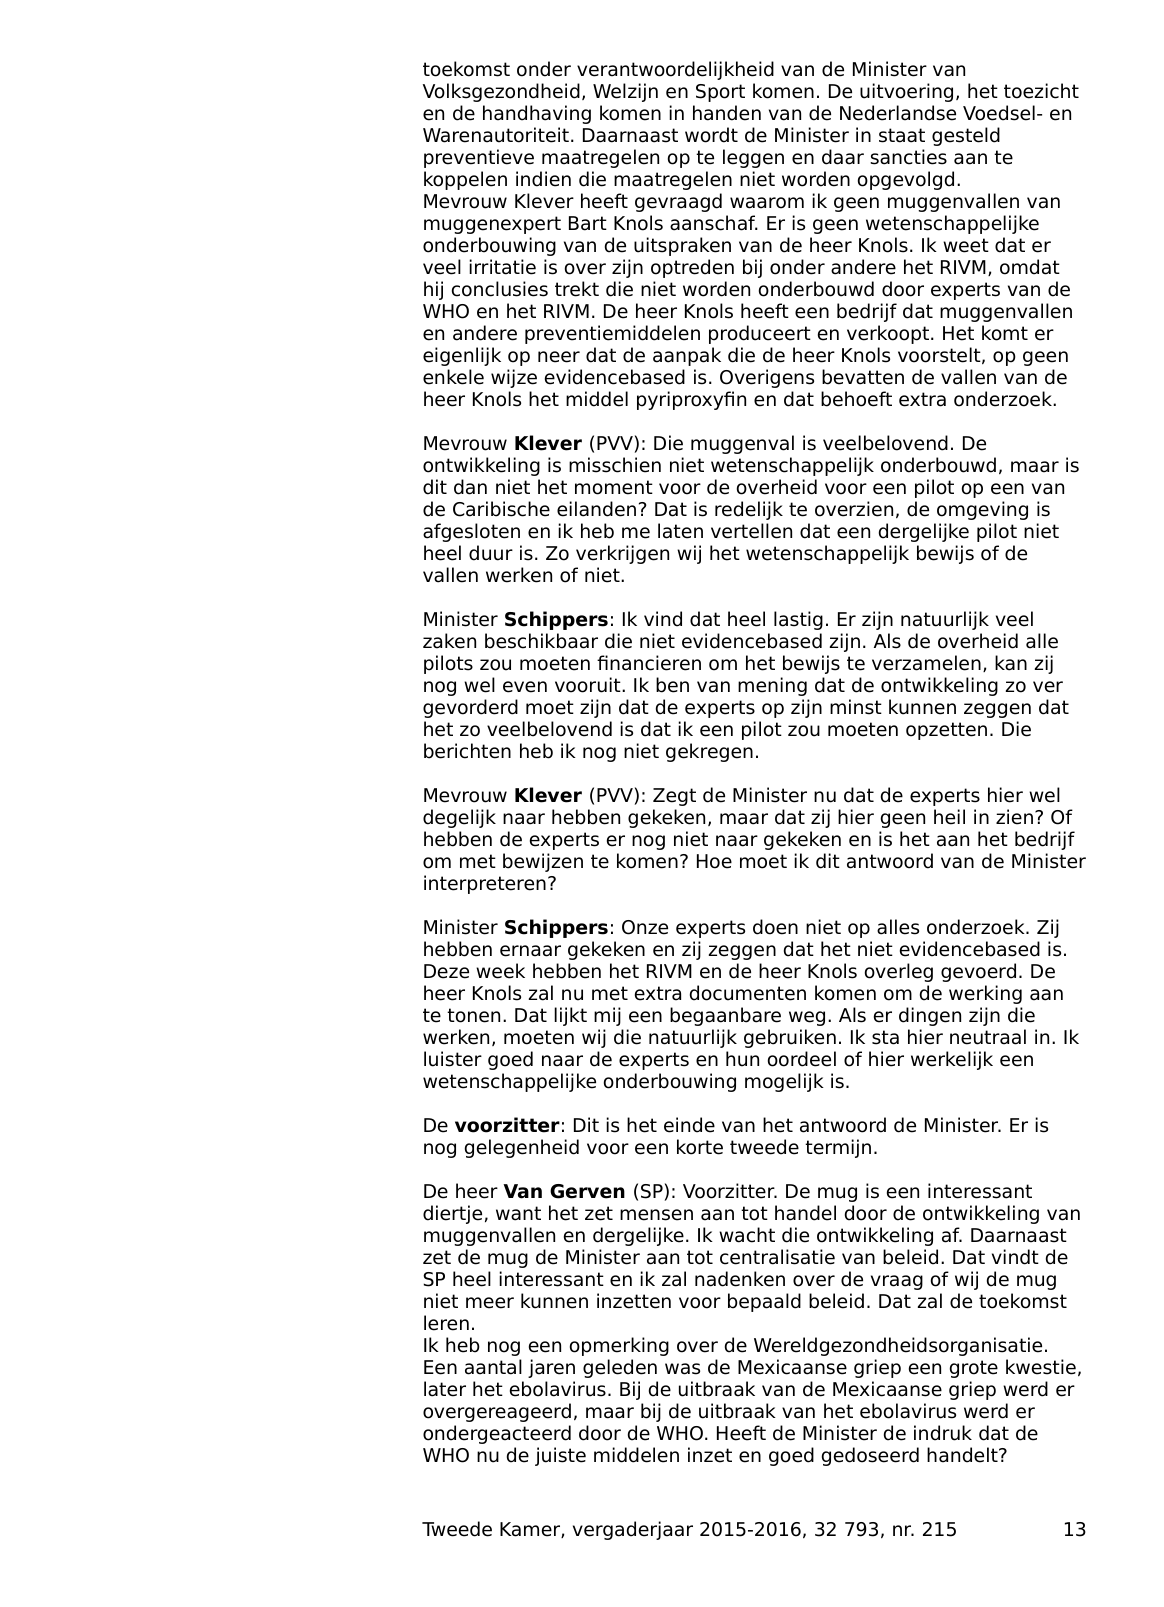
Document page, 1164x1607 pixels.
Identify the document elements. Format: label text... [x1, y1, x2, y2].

text Ik heb nog een opmerking over de Wereldgezondheidsorganisatie. Een aantal jaren geleden was de Mexicaanse griep een grote kwestie, later het ebolavirus. Bij de uitbraak van de Mexicaanse griep werd er overgereageerd, maar bij de uitbraak van het ebolavirus werd er ondergeacteerd door de WHO. Heeft de Minister de indruk dat de WHO nu de juiste middelen inzet en goed gedoseerd handelt? [422, 1335, 1087, 1467]
text De voorzitter: Dit is het einde van het antwoord de Minister. Er is nog gelegenheid voor een korte tweede termijn. [422, 1115, 1087, 1159]
text Minister Schippers: Onze experts doen niet op alles onderzoek. Zij hebben ernaar gekeken en zij zeggen dat het niet evidencebased is. Deze week hebben het RIVM en de heer Knols overleg gevoerd. De heer Knols zal nu met extra documenten komen om de werking aan te tonen. Dat lijkt mij een begaanbare weg. Als er dingen zijn die werken, moeten wij die natuurlijk gebruiken. Ik sta hier neutraal in. Ik luister goed naar de experts en hun oordeel of hier werkelijk een wetenschappelijke onderbouwing mogelijk is. [422, 917, 1087, 1093]
text Mevrouw Klever heeft gevraagd waarom ik geen muggenvallen van muggenexpert Bart Knols aanschaf. Er is geen wetenschappelijke onderbouwing van de uitspraken van de heer Knols. Ik weet dat er veel irritatie is over zijn optreden bij onder andere het RIVM, omdat hij conclusies trekt die niet worden onderbouwd door experts van de WHO en het RIVM. De heer Knols heeft een bedrijf dat muggenvallen en andere preventiemiddelen produceert en verkoopt. Het komt er eigenlijk op neer dat de aanpak die de heer Knols voorstelt, op geen enkele wijze evidencebased is. Overigens bevatten de vallen van de heer Knols het middel pyriproxyfin en dat behoeft extra onderzoek. [422, 191, 1087, 411]
text toekomst onder verantwoordelijkheid van de Minister van Volksgezondheid, Welzijn en Sport komen. De uitvoering, het toezicht en de handhaving komen in handen van de Nederlandse Voedsel- en Warenautoriteit. Daarnaast wordt de Minister in staat gesteld preventieve maatregelen op te leggen en daar sancties aan te koppelen indien die maatregelen niet worden opgevolgd. [422, 59, 1087, 191]
text Mevrouw Klever (PVV): Die muggenval is veelbelovend. De ontwikkeling is misschien niet wetenschappelijk onderbouwd, maar is dit dan niet het moment voor de overheid voor een pilot op een van de Caribische eilanden? Dat is redelijk te overzien, de omgeving is afgesloten en ik heb me laten vertellen dat een dergelijke pilot niet heel duur is. Zo verkrijgen wij het wetenschappelijk bewijs of de vallen werken of niet. [422, 433, 1087, 587]
text Minister Schippers: Ik vind dat heel lastig. Er zijn natuurlijk veel zaken beschikbaar die niet evidencebased zijn. Als de overheid alle pilots zou moeten financieren om het bewijs te verzamelen, kan zij nog wel even vooruit. Ik ben van mening dat de ontwikkeling zo ver gevorderd moet zijn dat de experts op zijn minst kunnen zeggen dat het zo veelbelovend is dat ik een pilot zou moeten opzetten. Die berichten heb ik nog niet gekregen. [422, 609, 1087, 763]
text De heer Van Gerven (SP): Voorzitter. De mug is een interessant diertje, want het zet mensen aan tot handel door de ontwikkeling van muggenvallen en dergelijke. Ik wacht die ontwikkeling af. Daarnaast zet de mug de Minister aan tot centralisatie van beleid. Dat vindt de SP heel interessant en ik zal nadenken over de vraag of wij de mug niet meer kunnen inzetten voor bepaald beleid. Dat zal de toekomst leren. [422, 1181, 1087, 1335]
text Mevrouw Klever (PVV): Zegt de Minister nu dat de experts hier wel degelijk naar hebben gekeken, maar dat zij hier geen heil in zien? Of hebben de experts er nog niet naar gekeken en is het aan het bedrijf om met bewijzen te komen? Hoe moet ik dit antwoord van de Minister interpreteren? [422, 785, 1087, 895]
